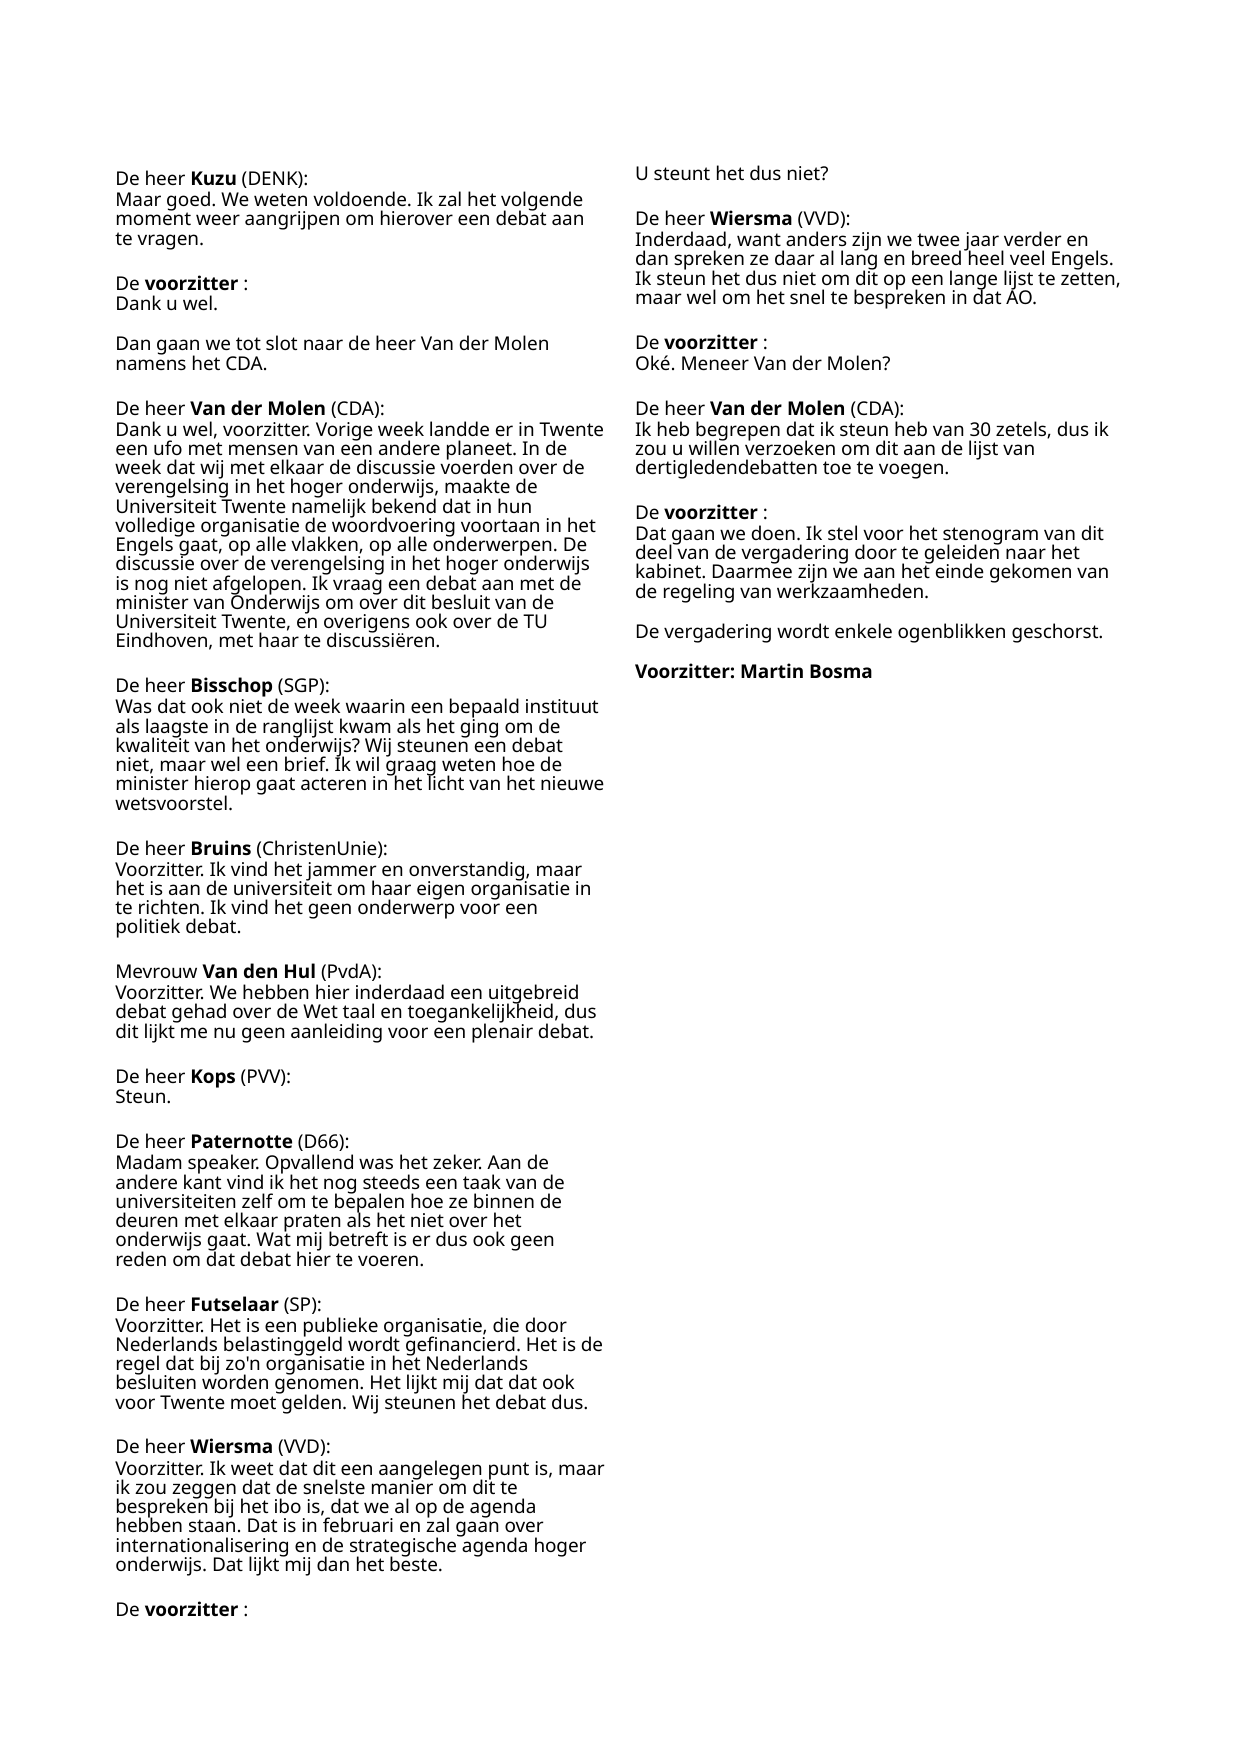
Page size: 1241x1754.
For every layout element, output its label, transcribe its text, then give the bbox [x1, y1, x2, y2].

text Dan gaan we tot slot naar de heer Van der Molen namens het CDA. [115, 335, 605, 374]
text De heer Van der Molen (CDA): [635, 395, 1125, 421]
text Voorzitter. Het is een publieke organisatie, die door Nederlands belastinggeld wordt gefinancierd. Het is de regel dat bij zo'n organisatie in het Nederlands besluiten worden genomen. Het lijkt mij dat dat ook voor Twente moet gelden. Wij steunen het debat dus. [115, 1317, 605, 1413]
text De heer Futselaar (SP): [115, 1291, 605, 1317]
text Maar goed. We weten voldoende. Ik zal het volgende moment weer aangrijpen om hierover een debat aan te vragen. [115, 191, 605, 249]
text De heer Wiersma (VVD): [635, 205, 1125, 231]
text De voorzitter : [115, 1596, 605, 1622]
text De voorzitter : [635, 499, 1125, 525]
text De heer Kops (PVV): [115, 1063, 605, 1088]
text Inderdaad, want anders zijn we twee jaar verder en dan spreken ze daar al lang en breed heel veel Engels. Ik steun het dus niet om dit op een lange lijst te zetten, maar wel om het snel te bespreken in dat AO. [635, 231, 1125, 308]
text Mevrouw Van den Hul (PvdA): [115, 958, 605, 984]
text Voorzitter. Ik weet dat dit een aangelegen punt is, maar ik zou zeggen dat de snelste manier om dit te bespreken bij het ibo is, dat we al op de agenda hebben staan. Dat is in februari en zal gaan over internationalisering en de strategische agenda hoger onderwijs. Dat lijkt mij dan het beste. [115, 1459, 605, 1575]
text De heer Bisschop (SGP): [115, 673, 605, 698]
text De heer Paternotte (D66): [115, 1129, 605, 1154]
text Dat gaan we doen. Ik stel voor het stenogram van dit deel van de vergadering door te geleiden naar het kabinet. Daarmee zijn we aan het einde gekomen van de regeling van werkzaamheden. [635, 525, 1125, 602]
text De heer Van der Molen (CDA): [115, 395, 605, 421]
text Dank u wel, voorzitter. Vorige week landde er in Twente een ufo met mensen van een andere planeet. In de week dat wij met elkaar de discussie voerden over de verengelsing in het hoger onderwijs, maakte de Universiteit Twente namelijk bekend dat in hun volledige organisatie de woordvoering voortaan in het Engels gaat, op alle vlakken, op alle onderwerpen. De discussie over de verengelsing in het hoger onderwijs is nog niet afgelopen. Ik vraag een debat aan met de minister van Onderwijs om over dit besluit van de Universiteit Twente, en overigens ook over de TU Eindhoven, met haar te discussiëren. [115, 421, 605, 652]
text De heer Wiersma (VVD): [115, 1434, 605, 1459]
text Oké. Meneer Van der Molen? [635, 355, 1125, 374]
text Ik heb begrepen dat ik steun heb van 30 zetels, dus ik zou u willen verzoeken om dit aan de lijst van dertigledendebatten toe te voegen. [635, 421, 1125, 478]
text De voorzitter : [635, 329, 1125, 355]
text Dank u wel. [115, 295, 605, 315]
text Steun. [115, 1088, 605, 1108]
text De heer Kuzu (DENK): [115, 165, 605, 191]
text Was dat ook niet de week waarin een bepaald instituut als laagste in de ranglijst kwam als het ging om de kwaliteit van het onderwijs? Wij steunen een debat niet, maar wel een brief. Ik wil graag weten hoe de minister hierop gaat acteren in het licht van het nieuwe wetsvoorstel. [115, 698, 605, 814]
text Madam speaker. Opvallend was het zeker. Aan de andere kant vind ik het nog steeds een taak van de universiteiten zelf om te bepalen hoe ze binnen de deuren met elkaar praten als het niet over het onderwijs gaat. Wat mij betreft is er dus ook geen reden om dat debat hier te voeren. [115, 1154, 605, 1270]
text Voorzitter. Ik vind het jammer en onverstandig, maar het is aan de universiteit om haar eigen organisatie in te richten. Ik vind het geen onderwerp voor een politiek debat. [115, 861, 605, 938]
text U steunt het dus niet? [635, 165, 1125, 184]
text De vergadering wordt enkele ogenblikken geschorst. [635, 623, 1125, 642]
text De heer Bruins (ChristenUnie): [115, 835, 605, 861]
text Voorzitter. We hebben hier inderdaad een uitgebreid debat gehad over de Wet taal en toegankelijkheid, dus dit lijkt me nu geen aanleiding voor een plenair debat. [115, 984, 605, 1042]
text De voorzitter : [115, 270, 605, 295]
text Voorzitter: Martin Bosma [635, 663, 1125, 682]
